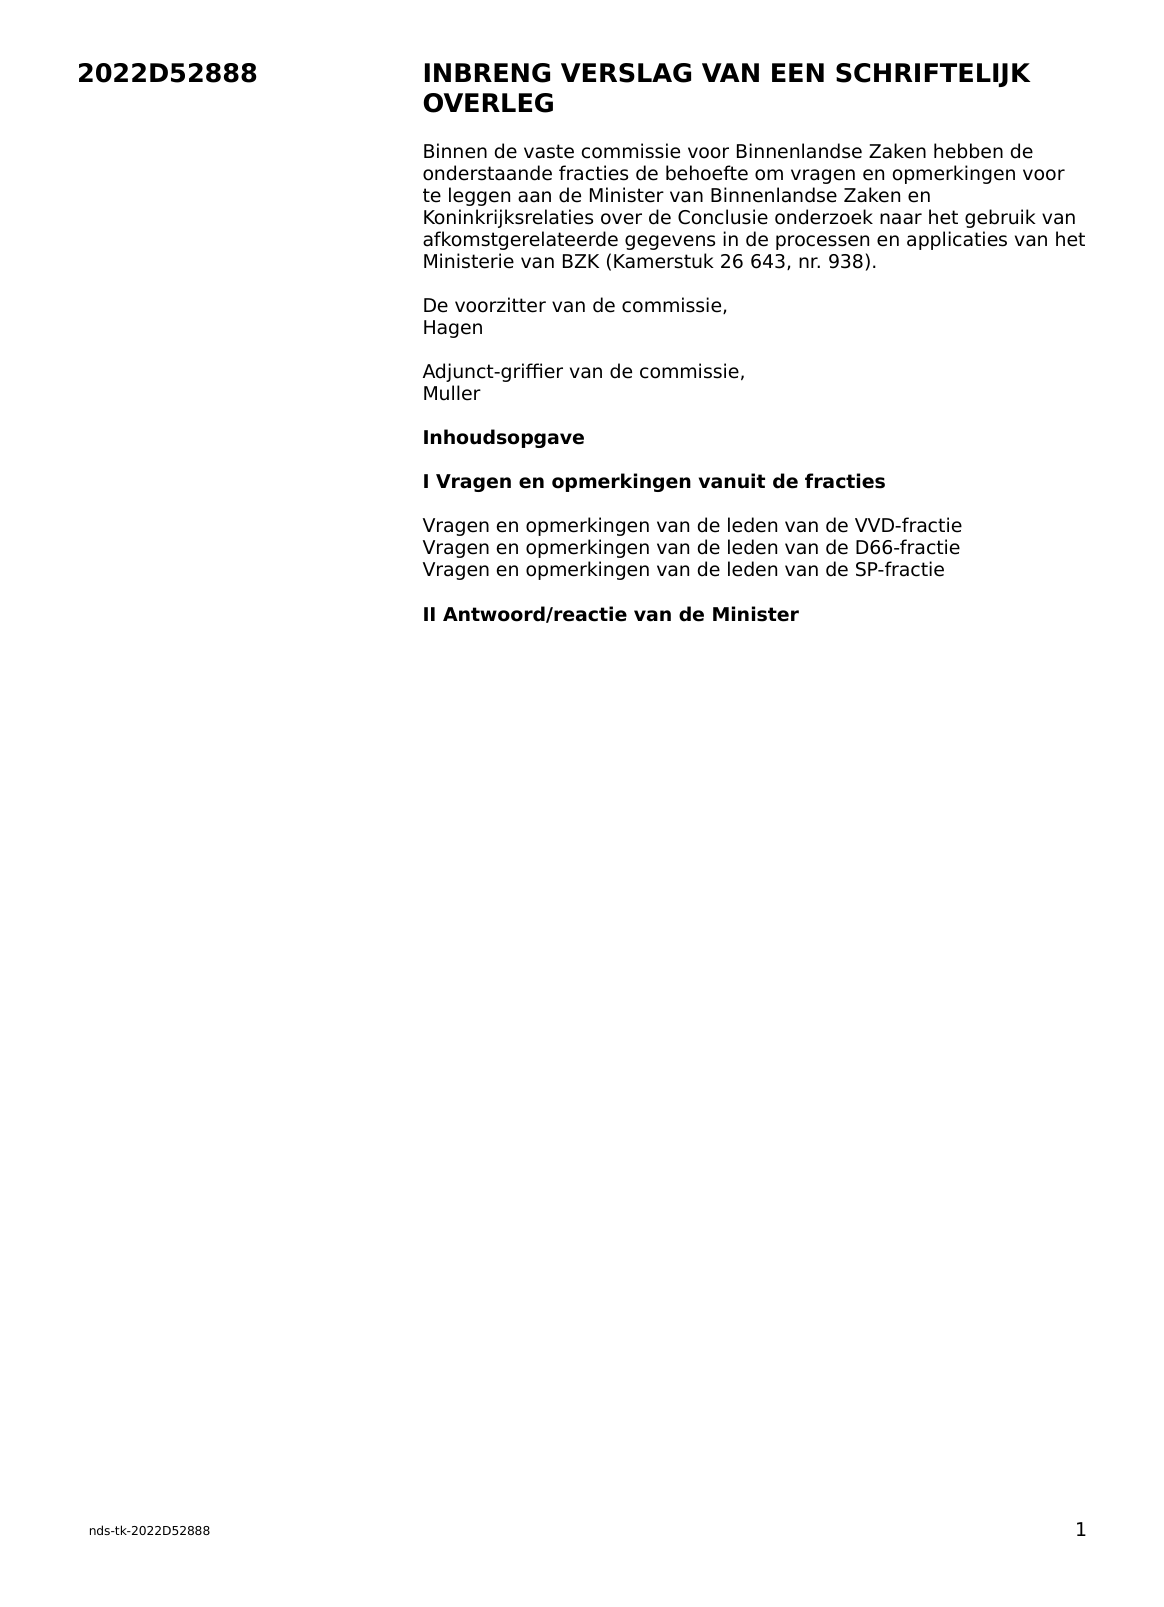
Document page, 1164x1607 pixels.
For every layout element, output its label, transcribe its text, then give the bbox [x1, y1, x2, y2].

text Vragen en opmerkingen van de leden van de SP-fractie [422, 559, 1087, 581]
text Hagen [422, 317, 1087, 339]
text 2022D52888 INBRENG VERSLAG VAN EEN SCHRIFTELIJK OVERLEG [77, 59, 1087, 118]
subtitle I Vragen en opmerkingen vanuit de fracties [422, 471, 1087, 493]
subtitle Inhoudsopgave [422, 427, 1087, 449]
text Adjunct-griffier van de commissie, [422, 361, 1087, 383]
text De voorzitter van de commissie, [422, 295, 1087, 317]
text Vragen en opmerkingen van de leden van de D66-fractie [422, 537, 1087, 559]
text Binnen de vaste commissie voor Binnenlandse Zaken hebben de onderstaande fracties de behoefte om vragen en opmerkingen voor te leggen aan de Minister van Binnenlandse Zaken en Koninkrijksrelaties over de Conclusie onderzoek naar het gebruik van afkomstgerelateerde gegevens in de processen en applicaties van het Ministerie van BZK (Kamerstuk 26 643, nr. 938). [422, 141, 1087, 272]
text Muller [422, 383, 1087, 405]
text Vragen en opmerkingen van de leden van de VVD-fractie [422, 515, 1087, 537]
subtitle II Antwoord/reactie van de Minister [422, 603, 1087, 625]
text nds-tk-2022D52888 [88, 1524, 323, 1538]
